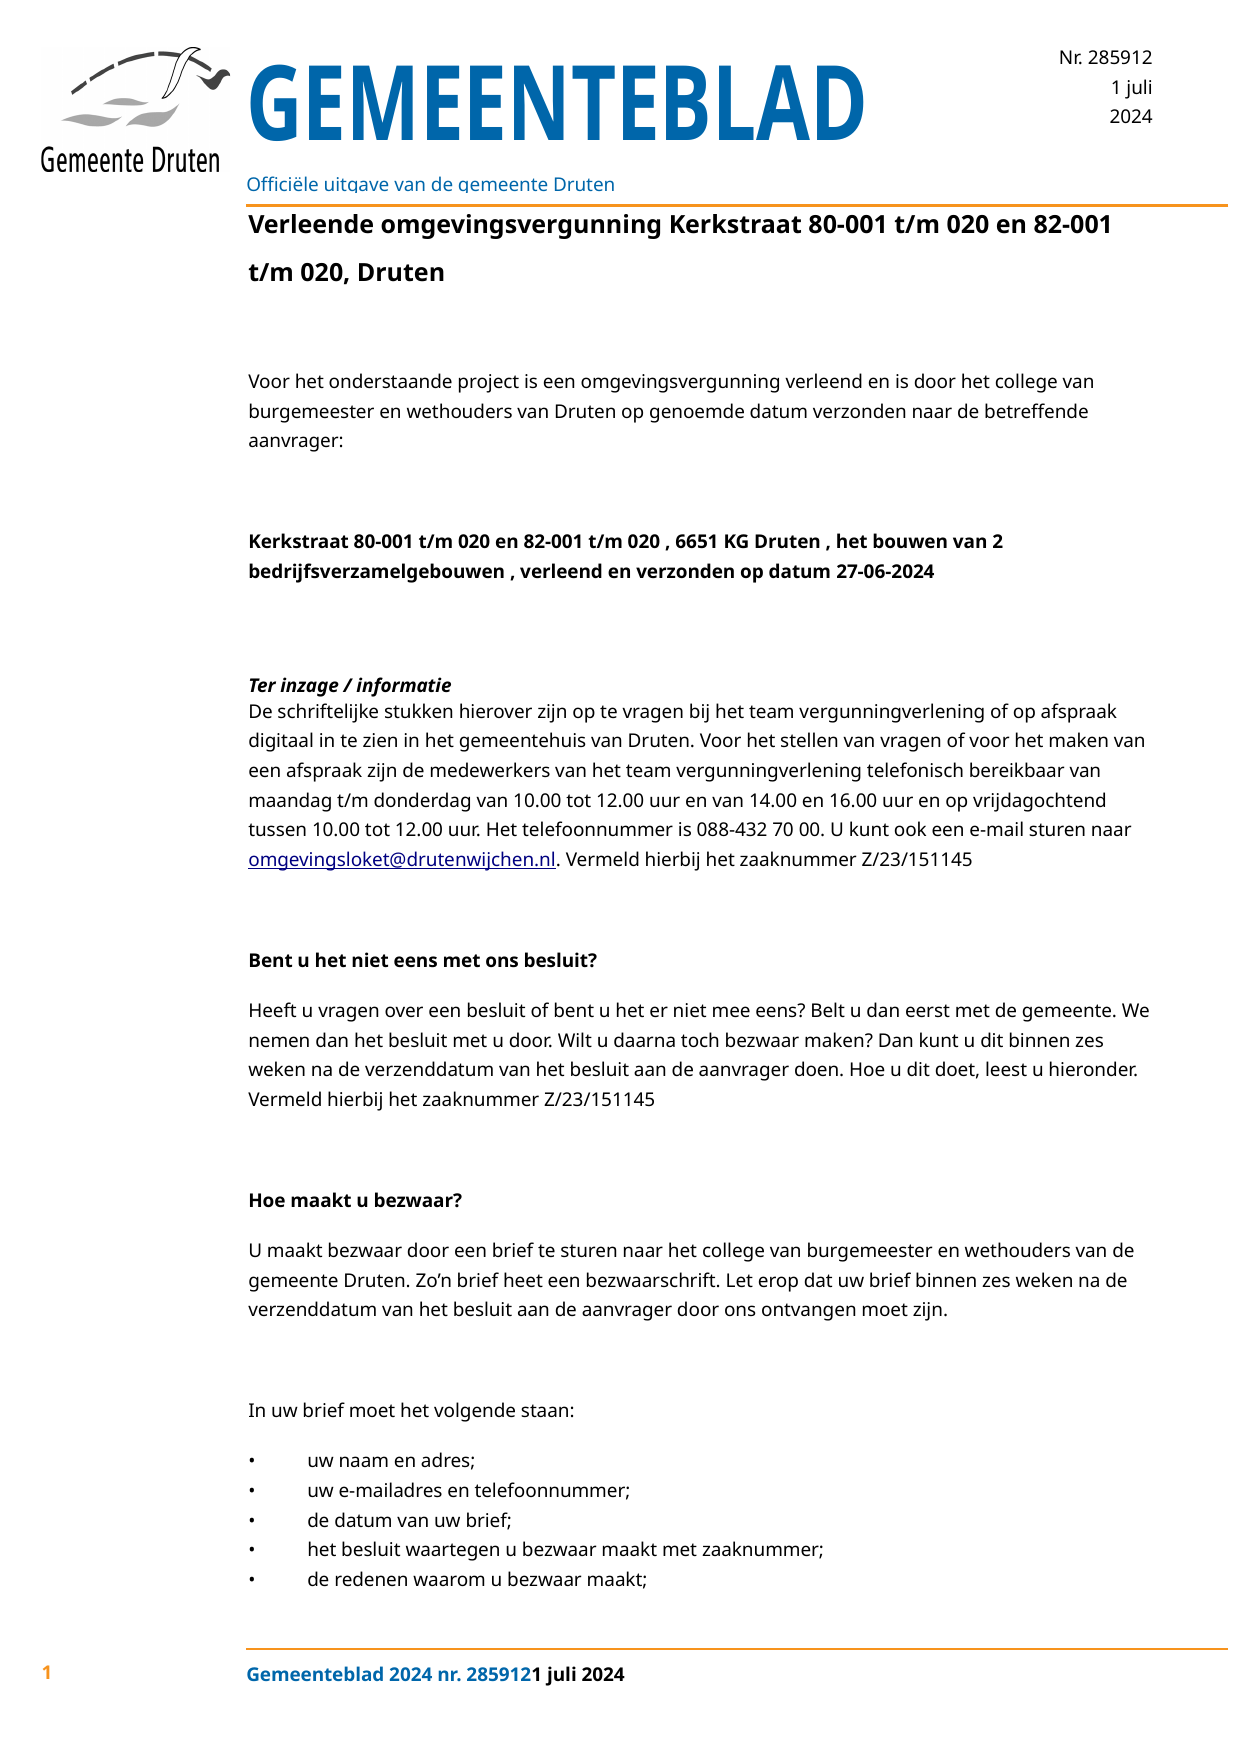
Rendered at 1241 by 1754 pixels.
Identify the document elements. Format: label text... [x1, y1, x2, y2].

list de datum van uw brief; [248, 1507, 1152, 1532]
list de redenen waarom u bezwaar maakt; [248, 1566, 1152, 1592]
list het besluit waartegen u bezwaar maakt met zaaknummer; [248, 1536, 1152, 1562]
text In uw brief moet het volgende staan: [248, 1397, 1152, 1423]
text U maakt bezwaar door een brief te sturen naar het college van burgemeester en wethouders van de gemeente Druten. Zo’n brief heet een bezwaarschrift. Let erop dat uw brief binnen zes weken na de verzenddatum van het besluit aan de aanvrager door ons ontvangen moet zijn. [248, 1237, 1152, 1322]
text Heeft u vragen over een besluit of bent u het er niet mee eens? Belt u dan eerst met de gemeente. We nemen dan het besluit met u door. Wilt u daarna toch bezwaar maken? Dan kunt u dit binnen zes weken na de verzenddatum van het besluit aan de aanvrager doen. Hoe u dit doet, leest u hieronder. Vermeld hierbij het zaaknummer Z/23/151145 [248, 997, 1152, 1112]
text Voor het onderstaande project is een omgevingsvergunning verleend en is door het college van burgemeester en wethouders van Druten op genoemde datum verzonden naar de betreffende aanvrager: [248, 368, 1152, 453]
list uw e-mailadres en telefoonnummer; [248, 1477, 1152, 1503]
text Hoe maakt u bezwaar? [248, 1187, 1152, 1212]
picture [41, 47, 231, 172]
text Bent u het niet eens met ons besluit? [248, 947, 1152, 972]
list uw naam en adres; [248, 1448, 1152, 1473]
text De schriftelijke stukken hierover zijn op te vragen bij het team vergunningverlening of op afspraak digitaal in te zien in het gemeentehuis van Druten. Voor het stellen van vragen of voor het maken van een afspraak zijn de medewerkers van het team vergunningverlening telefonisch bereikbaar van maandag t/m donderdag van 10.00 tot 12.00 uur en van 14.00 en 16.00 uur en op vrijdagochtend tussen 10.00 tot 12.00 uur. Het telefoonnummer is 088-432 70 00. U kunt ook een e-mail sturen naar omgevingsloket@drutenwijchen.nl. Vermeld hierbij het zaaknummer Z/23/151145 [248, 698, 1152, 872]
text Verleende omgevingsvergunning Kerkstraat 80-001 t/m 020 en 82-001 t/m 020, Druten [248, 207, 1152, 288]
text Kerkstraat 80-001 t/m 020 en 82-001 t/m 020 , 6651 KG Druten , het bouwen van 2 bedrijfsverzamelgebouwen , verleend en verzonden op datum 27-06-2024 [248, 528, 1152, 584]
text Ter inzage / informatie [248, 672, 1152, 698]
